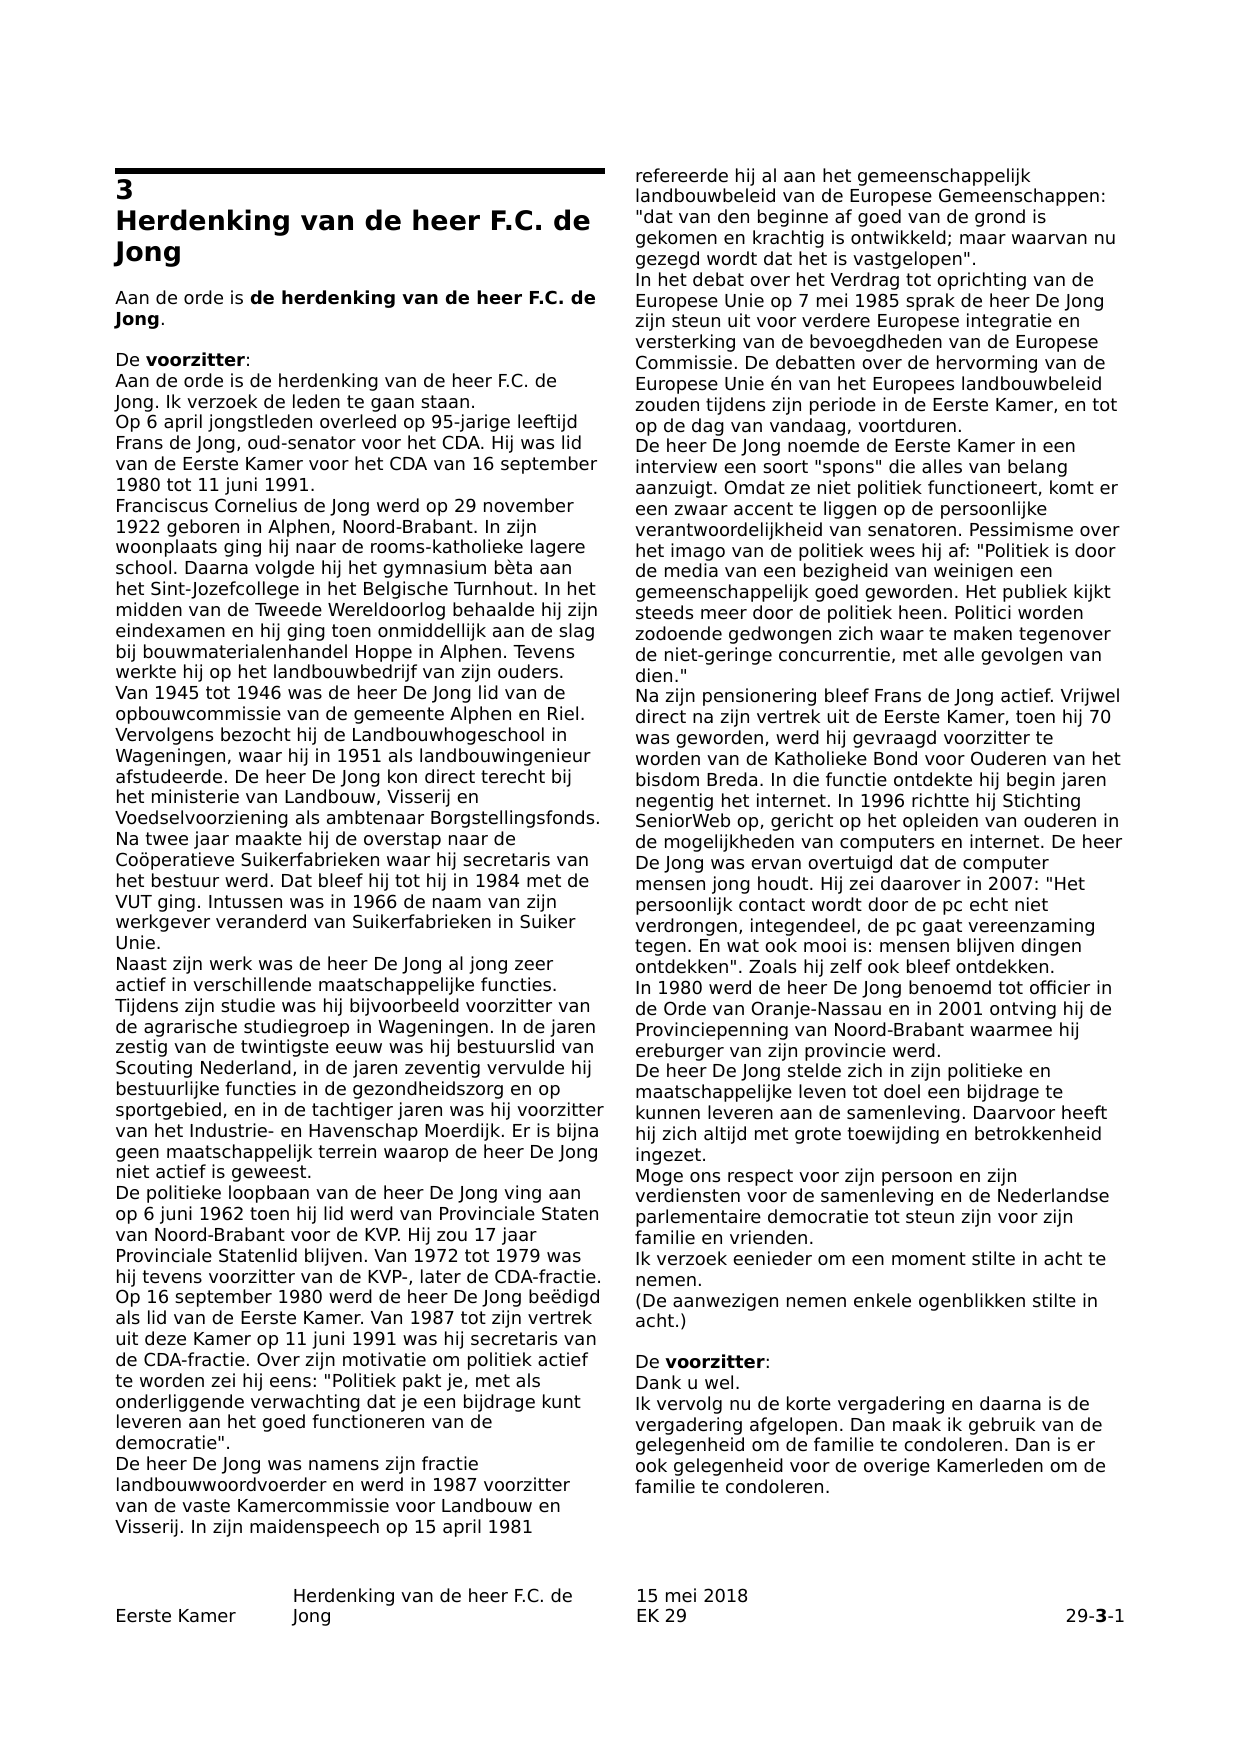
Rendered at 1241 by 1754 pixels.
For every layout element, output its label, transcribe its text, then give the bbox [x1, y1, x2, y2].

text De politieke loopbaan van de heer De Jong ving aan op 6 juni 1962 toen hij lid werd van Provinciale Staten van Noord-Brabant voor de KVP. Hij zou 17 jaar Provinciale Statenlid blijven. Van 1972 tot 1979 was hij tevens voorzitter van de KVP-, later de CDA-fractie. Op 16 september 1980 werd de heer De Jong beëdigd als lid van de Eerste Kamer. Van 1987 tot zijn vertrek uit deze Kamer op 11 juni 1991 was hij secretaris van de CDA-fractie. Over zijn motivatie om politiek actief te worden zei hij eens: "Politiek pakt je, met als onderliggende verwachting dat je een bijdrage kunt leveren aan het goed functioneren van de democratie". [115, 1183, 605, 1454]
text Franciscus Cornelius de Jong werd op 29 november 1922 geboren in Alphen, Noord-Brabant. In zijn woonplaats ging hij naar de rooms-katholieke lagere school. Daarna volgde hij het gymnasium bèta aan het Sint-Jozefcollege in het Belgische Turnhout. In het midden van de Tweede Wereldoorlog behaalde hij zijn eindexamen en hij ging toen onmiddellijk aan de slag bij bouwmaterialenhandel Hoppe in Alphen. Tevens werkte hij op het landbouwbedrijf van zijn ouders. [115, 496, 605, 683]
text Ik vervolg nu de korte vergadering en daarna is de vergadering afgelopen. Dan maak ik gebruik van de gelegenheid om de familie te condoleren. Dan is er ook gelegenheid voor de overige Kamerleden om de familie te condoleren. [635, 1393, 1125, 1498]
text Na zijn pensionering bleef Frans de Jong actief. Vrijwel direct na zijn vertrek uit de Eerste Kamer, toen hij 70 was geworden, werd hij gevraagd voorzitter te worden van de Katholieke Bond voor Ouderen van het bisdom Breda. In die functie ontdekte hij begin jaren negentig het internet. In 1996 richtte hij Stichting SeniorWeb op, gericht op het opleiden van ouderen in de mogelijkheden van computers en internet. De heer De Jong was ervan overtuigd dat de computer mensen jong houdt. Hij zei daarover in 2007: "Het persoonlijk contact wordt door de pc echt niet verdrongen, integendeel, de pc gaat vereenzaming tegen. En wat ook mooi is: mensen blijven dingen ontdekken". Zoals hij zelf ook bleef ontdekken. [635, 686, 1125, 978]
text Aan de orde is de herdenking van de heer F.C. de Jong. Ik verzoek de leden te gaan staan. [115, 371, 605, 412]
text Op 6 april jongstleden overleed op 95-jarige leeftijd Frans de Jong, oud-senator voor het CDA. Hij was lid van de Eerste Kamer voor het CDA van 16 september 1980 tot 11 juni 1991. [115, 412, 605, 496]
title 3 Herdenking van de heer F.C. de Jong [115, 174, 605, 268]
text De heer De Jong stelde zich in zijn politieke en maatschappelijke leven tot doel een bijdrage te kunnen leveren aan de samenleving. Daarvoor heeft hij zich altijd met grote toewijding en betrokkenheid ingezet. [635, 1061, 1125, 1165]
text Moge ons respect voor zijn persoon en zijn verdiensten voor de samenleving en de Nederlandse parlementaire democratie tot steun zijn voor zijn familie en vrienden. [635, 1165, 1125, 1249]
text Naast zijn werk was de heer De Jong al jong zeer actief in verschillende maatschappelijke functies. Tijdens zijn studie was hij bijvoorbeeld voorzitter van de agrarische studiegroep in Wageningen. In de jaren zestig van de twintigste eeuw was hij bestuurslid van Scouting Nederland, in de jaren zeventig vervulde hij bestuurlijke functies in de gezondheidszorg en op sportgebied, en in de tachtiger jaren was hij voorzitter van het Industrie- en Havenschap Moerdijk. Er is bijna geen maatschappelijk terrein waarop de heer De Jong niet actief is geweest. [115, 954, 605, 1183]
text De voorzitter: [115, 350, 605, 371]
text In het debat over het Verdrag tot oprichting van de Europese Unie op 7 mei 1985 sprak de heer De Jong zijn steun uit voor verdere Europese integratie en versterking van de bevoegdheden van de Europese Commissie. De debatten over de hervorming van de Europese Unie én van het Europees landbouwbeleid zouden tijdens zijn periode in de Eerste Kamer, en tot op de dag van vandaag, voortduren. [635, 269, 1125, 436]
text Van 1945 tot 1946 was de heer De Jong lid van de opbouwcommissie van de gemeente Alphen en Riel. Vervolgens bezocht hij de Landbouwhogeschool in Wageningen, waar hij in 1951 als landbouwingenieur afstudeerde. De heer De Jong kon direct terecht bij het ministerie van Landbouw, Visserij en Voedselvoorziening als ambtenaar Borgstellingsfonds. Na twee jaar maakte hij de overstap naar de Coöperatieve Suikerfabrieken waar hij secretaris van het bestuur werd. Dat bleef hij tot hij in 1984 met de VUT ging. Intussen was in 1966 de naam van zijn werkgever veranderd van Suikerfabrieken in Suiker Unie. [115, 683, 605, 954]
text De voorzitter: [635, 1352, 1125, 1373]
text Ik verzoek eenieder om een moment stilte in acht te nemen. [635, 1249, 1125, 1290]
text Dank u wel. [635, 1373, 1125, 1393]
text refereerde hij al aan het gemeenschappelijk landbouwbeleid van de Europese Gemeenschappen: "dat van den beginne af goed van de grond is gekomen en krachtig is ontwikkeld; maar waarvan nu gezegd wordt dat het is vastgelopen". [635, 165, 1125, 269]
text De heer De Jong noemde de Eerste Kamer in een interview een soort "spons" die alles van belang aanzuigt. Omdat ze niet politiek functioneert, komt er een zwaar accent te liggen op de persoonlijke verantwoordelijkheid van senatoren. Pessimisme over het imago van de politiek wees hij af: "Politiek is door de media van een bezigheid van weinigen een gemeenschappelijk goed geworden. Het publiek kijkt steeds meer door de politiek heen. Politici worden zodoende gedwongen zich waar te maken tegenover de niet-geringe concurrentie, met alle gevolgen van dien." [635, 436, 1125, 686]
text In 1980 werd de heer De Jong benoemd tot officier in de Orde van Oranje-Nassau en in 2001 ontving hij de Provinciepenning van Noord-Brabant waarmee hij ereburger van zijn provincie werd. [635, 978, 1125, 1061]
text Aan de orde is de herdenking van de heer F.C. de Jong. [115, 288, 605, 330]
text De heer De Jong was namens zijn fractie landbouwwoordvoerder en werd in 1987 voorzitter van de vaste Kamercommissie voor Landbouw en Visserij. In zijn maidenspeech op 15 april 1981 [115, 1454, 605, 1537]
text (De aanwezigen nemen enkele ogenblikken stilte in acht.) [635, 1290, 1125, 1332]
